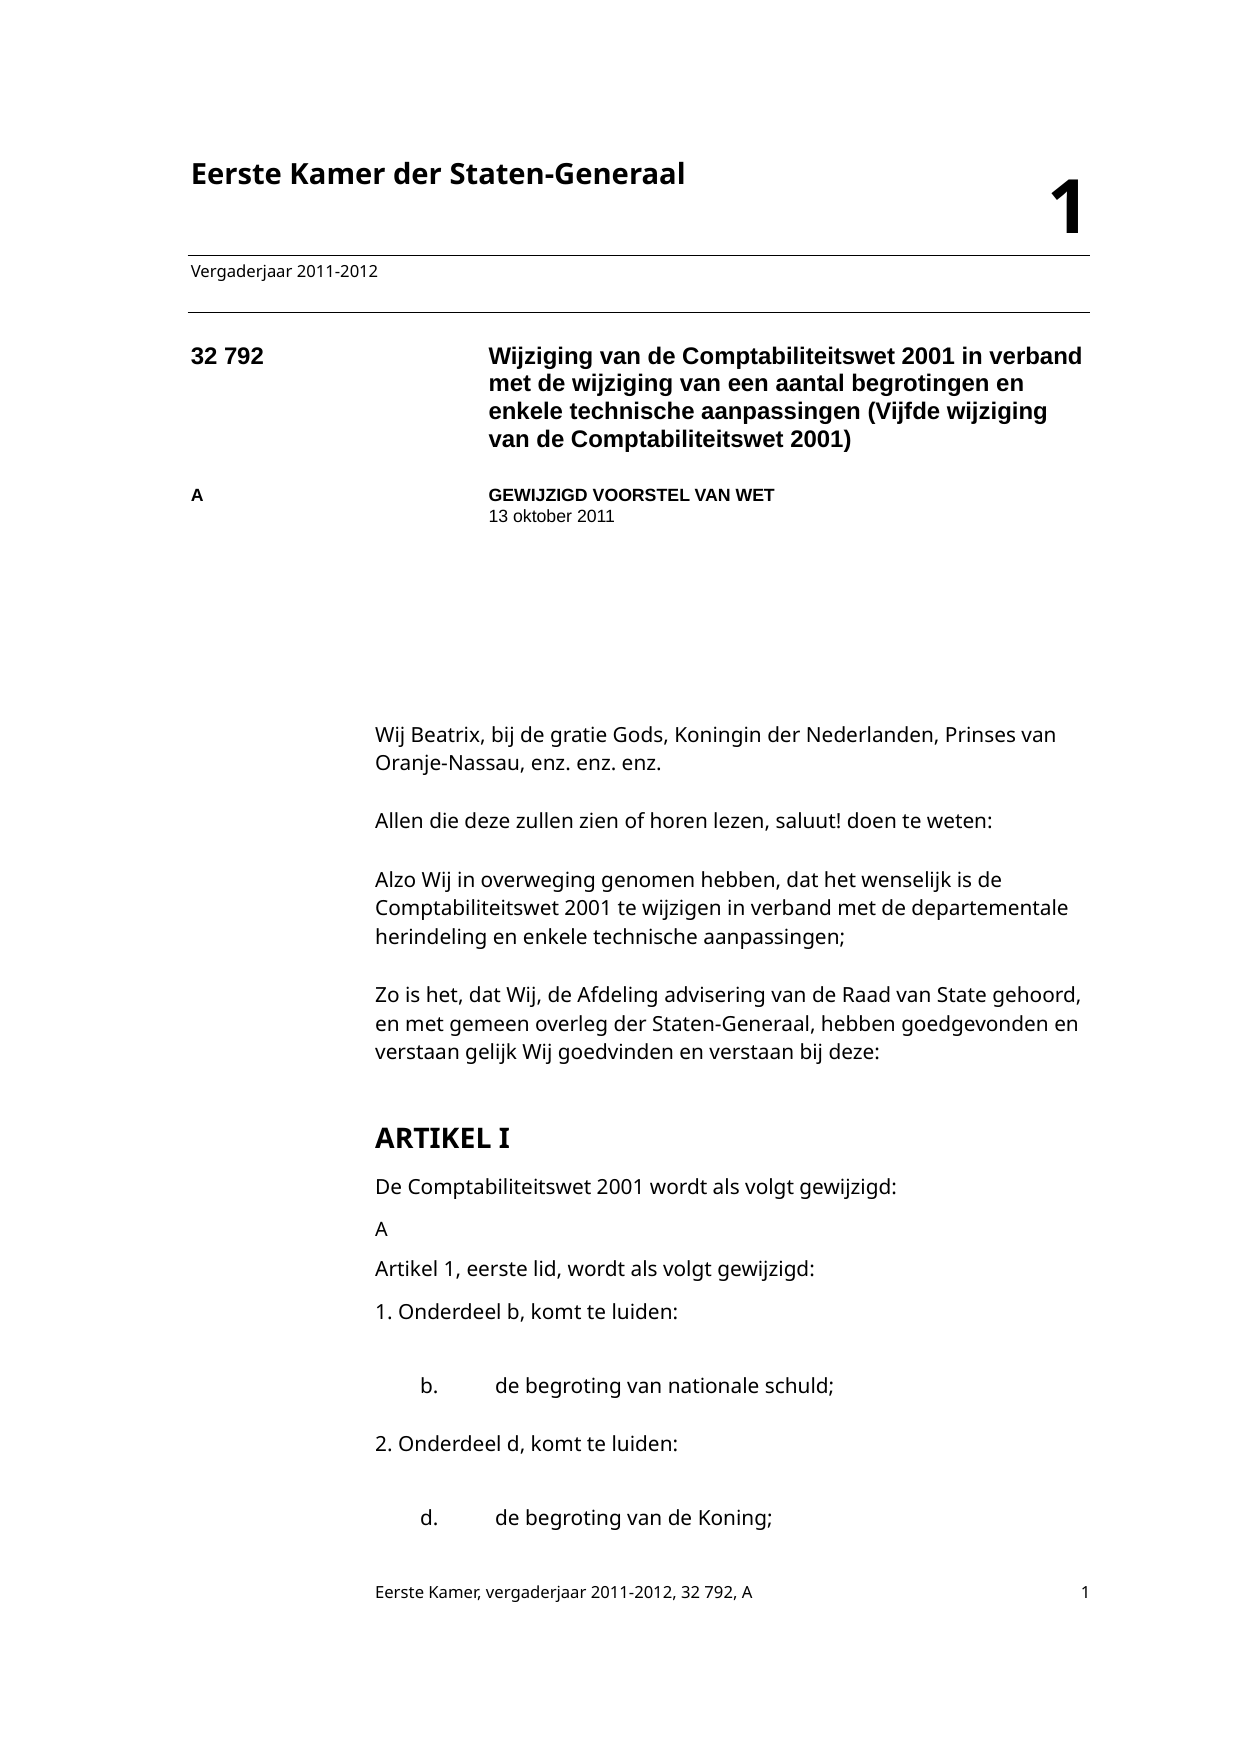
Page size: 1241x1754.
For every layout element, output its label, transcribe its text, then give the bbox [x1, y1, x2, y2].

text A [375, 1215, 1090, 1242]
table_header 1 [910, 150, 1090, 255]
table_cell [485, 313, 1090, 339]
table_cell GEWIJZIGD VOORSTEL VAN WET 13 oktober 2011 [485, 482, 1090, 601]
table_cell Vergaderjaar 2011-2012 [188, 256, 485, 312]
subtitle ARTIKEL I [375, 1118, 1090, 1157]
table_header Eerste Kamer der Staten-Generaal [188, 150, 909, 255]
text Zo is het, dat Wij, de Afdeling advisering van de Raad van State gehoord, en met gemeen overleg der Staten-Generaal, hebben goedgevonden en verstaan gelijk Wij goedvinden en verstaan bij deze: [375, 980, 1090, 1066]
text 2. Onderdeel d, komt te luiden: [375, 1429, 1090, 1458]
list de begroting van nationale schuld; [420, 1371, 1090, 1399]
table_cell A [188, 482, 485, 601]
text Artikel 1, eerste lid, wordt als volgt gewijzigd: [375, 1254, 1090, 1282]
table_cell Wijziging van de Comptabiliteitswet 2001 in verband met de wijziging van een aantal begrotingen en enkele technische aanpassingen (Vijfde wijziging van de Comptabiliteitswet 2001) [485, 339, 1090, 482]
table_cell [188, 313, 485, 339]
text Wij Beatrix, bij de gratie Gods, Koningin der Nederlanden, Prinses van Oranje-Nassau, enz. enz. enz. [375, 720, 1090, 777]
text Allen die deze zullen zien of horen lezen, saluut! doen te weten: [375, 807, 1090, 835]
text De Comptabiliteitswet 2001 wordt als volgt gewijzigd: [375, 1172, 1090, 1200]
table_cell [485, 256, 1090, 312]
table_cell 32 792 [188, 339, 485, 482]
text Alzo Wij in overweging genomen hebben, dat het wenselijk is de Comptabiliteitswet 2001 te wijzigen in verband met de departementale herindeling en enkele technische aanpassingen; [375, 865, 1090, 950]
list de begroting van de Koning; [420, 1503, 1090, 1531]
text 1. Onderdeel b, komt te luiden: [375, 1297, 1090, 1326]
